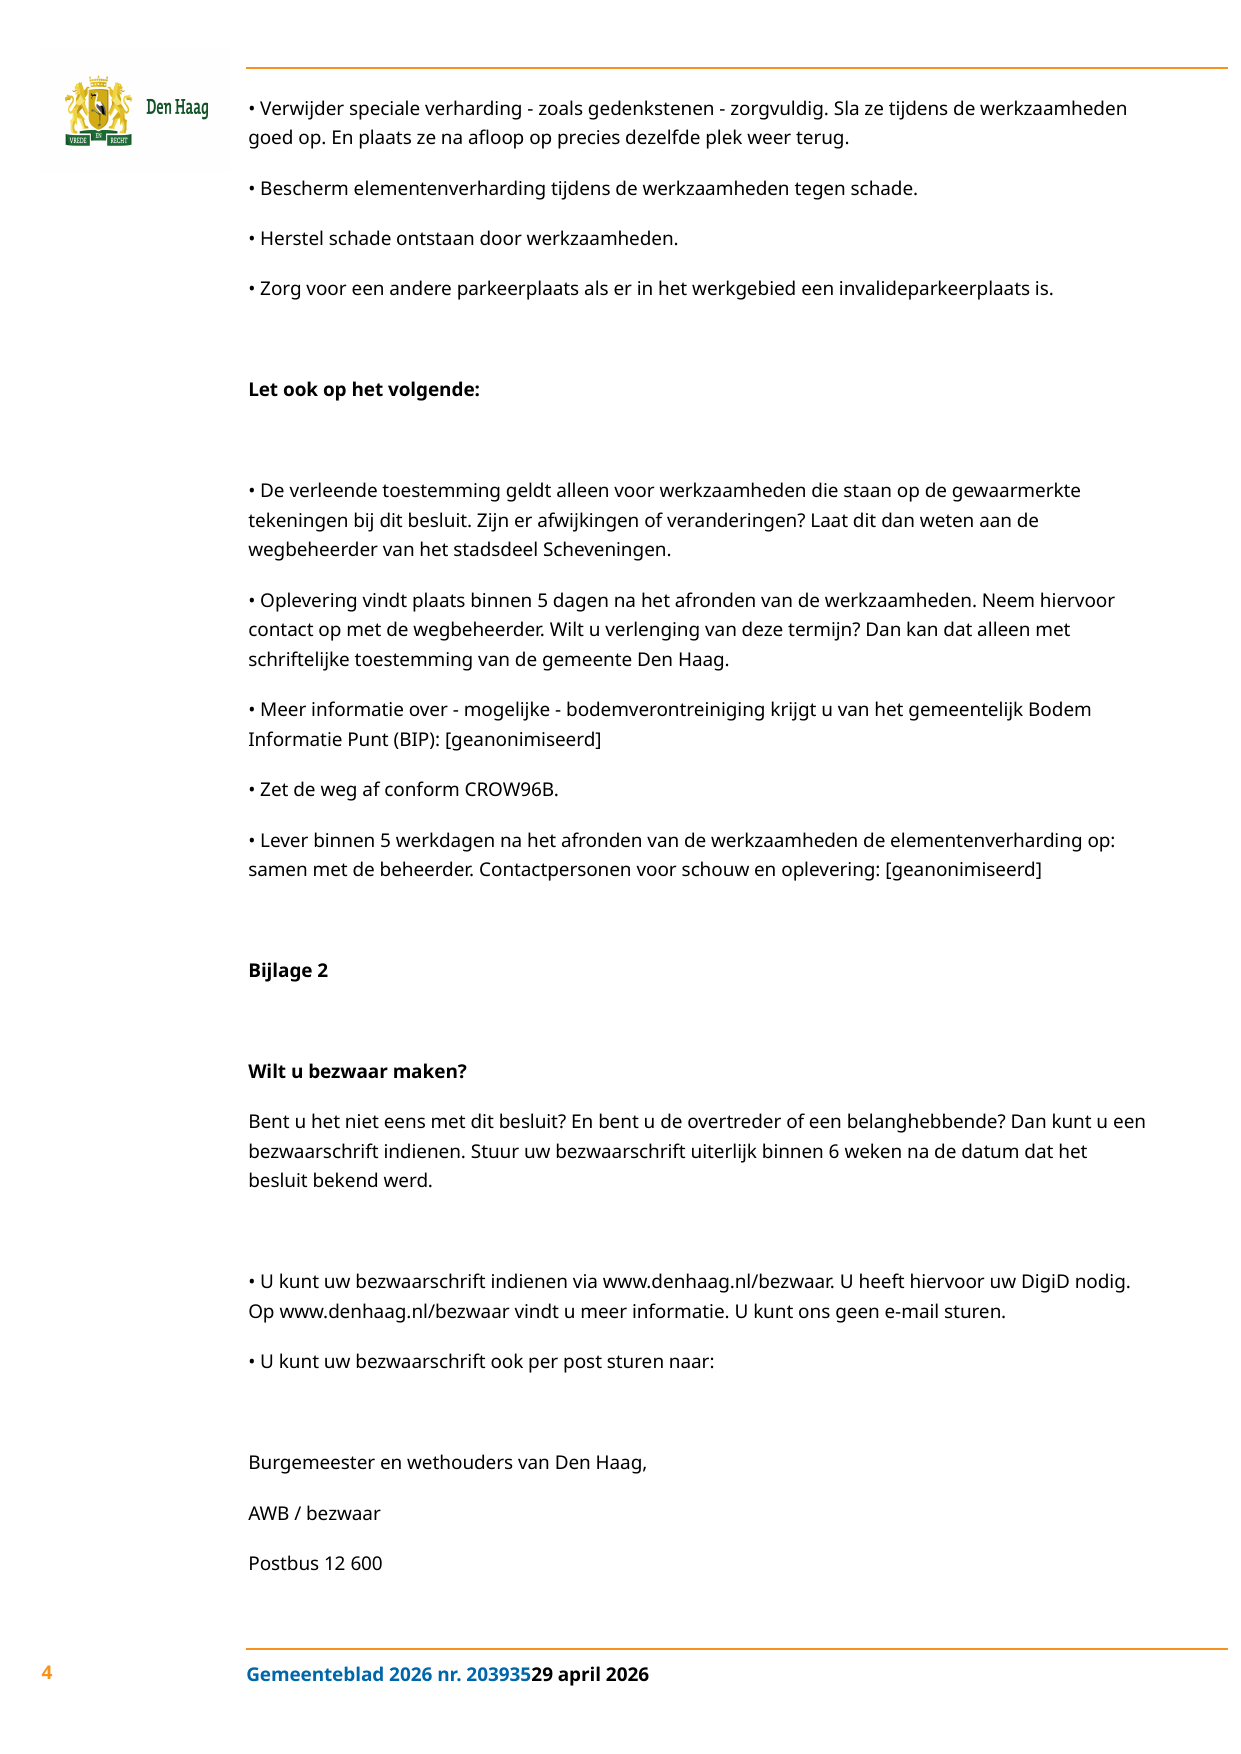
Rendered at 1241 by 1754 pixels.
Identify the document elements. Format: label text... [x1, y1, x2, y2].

text • Herstel schade ontstaan door werkzaamheden. [248, 225, 1152, 251]
text Let ook op het volgende: [248, 376, 1152, 402]
text • Zorg voor een andere parkeerplaats als er in het werkgebied een invalideparkeerplaats is. [248, 276, 1152, 301]
picture [41, 47, 231, 172]
text AWB / bezwaar [248, 1500, 1152, 1526]
text Bent u het niet eens met dit besluit? En bent u de overtreder of een belanghebbende? Dan kunt u een bezwaarschrift indienen. Stuur uw bezwaarschrift uiterlijk binnen 6 weken na de datum dat het besluit bekend werd. [248, 1108, 1152, 1193]
text Burgemeester en wethouders van Den Haag, [248, 1449, 1152, 1475]
text • Oplevering vindt plaats binnen 5 dagen na het afronden van de werkzaamheden. Neem hiervoor contact op met de wegbeheerder. Wilt u verlenging van deze termijn? Dan kan dat alleen met schriftelijke toestemming van de gemeente Den Haag. [248, 587, 1152, 672]
text • Verwijder speciale verharding - zoals gedenkstenen - zorgvuldig. Sla ze tijdens de werkzaamheden goed op. En plaats ze na afloop op precies dezelfde plek weer terug. [248, 95, 1152, 150]
text Postbus 12 600 [248, 1550, 1152, 1576]
text • Meer informatie over - mogelijke - bodemverontreiniging krijgt u van het gemeentelijk Bodem Informatie Punt (BIP): [geanonimiseerd] [248, 696, 1152, 752]
text • U kunt uw bezwaarschrift indienen via www.denhaag.nl/bezwaar. U heeft hiervoor uw DigiD nodig. Op www.denhaag.nl/bezwaar vindt u meer informatie. U kunt ons geen e-mail sturen. [248, 1268, 1152, 1324]
text • U kunt uw bezwaarschrift ook per post sturen naar: [248, 1348, 1152, 1374]
text • Zet de weg af conform CROW96B. [248, 776, 1152, 802]
text • De verleende toestemming geldt alleen voor werkzaamheden die staan op de gewaarmerkte tekeningen bij dit besluit. Zijn er afwijkingen of veranderingen? Laat dit dan weten aan de wegbeheerder van het stadsdeel Scheveningen. [248, 477, 1152, 562]
text • Bescherm elementenverharding tijdens de werkzaamheden tegen schade. [248, 175, 1152, 201]
text • Lever binnen 5 werkdagen na het afronden van de werkzaamheden de elementenverharding op: samen met de beheerder. Contactpersonen voor schouw en oplevering: [geanonimiseerd] [248, 827, 1152, 882]
text Bijlage 2 [248, 957, 1152, 983]
text Wilt u bezwaar maken? [248, 1058, 1152, 1084]
